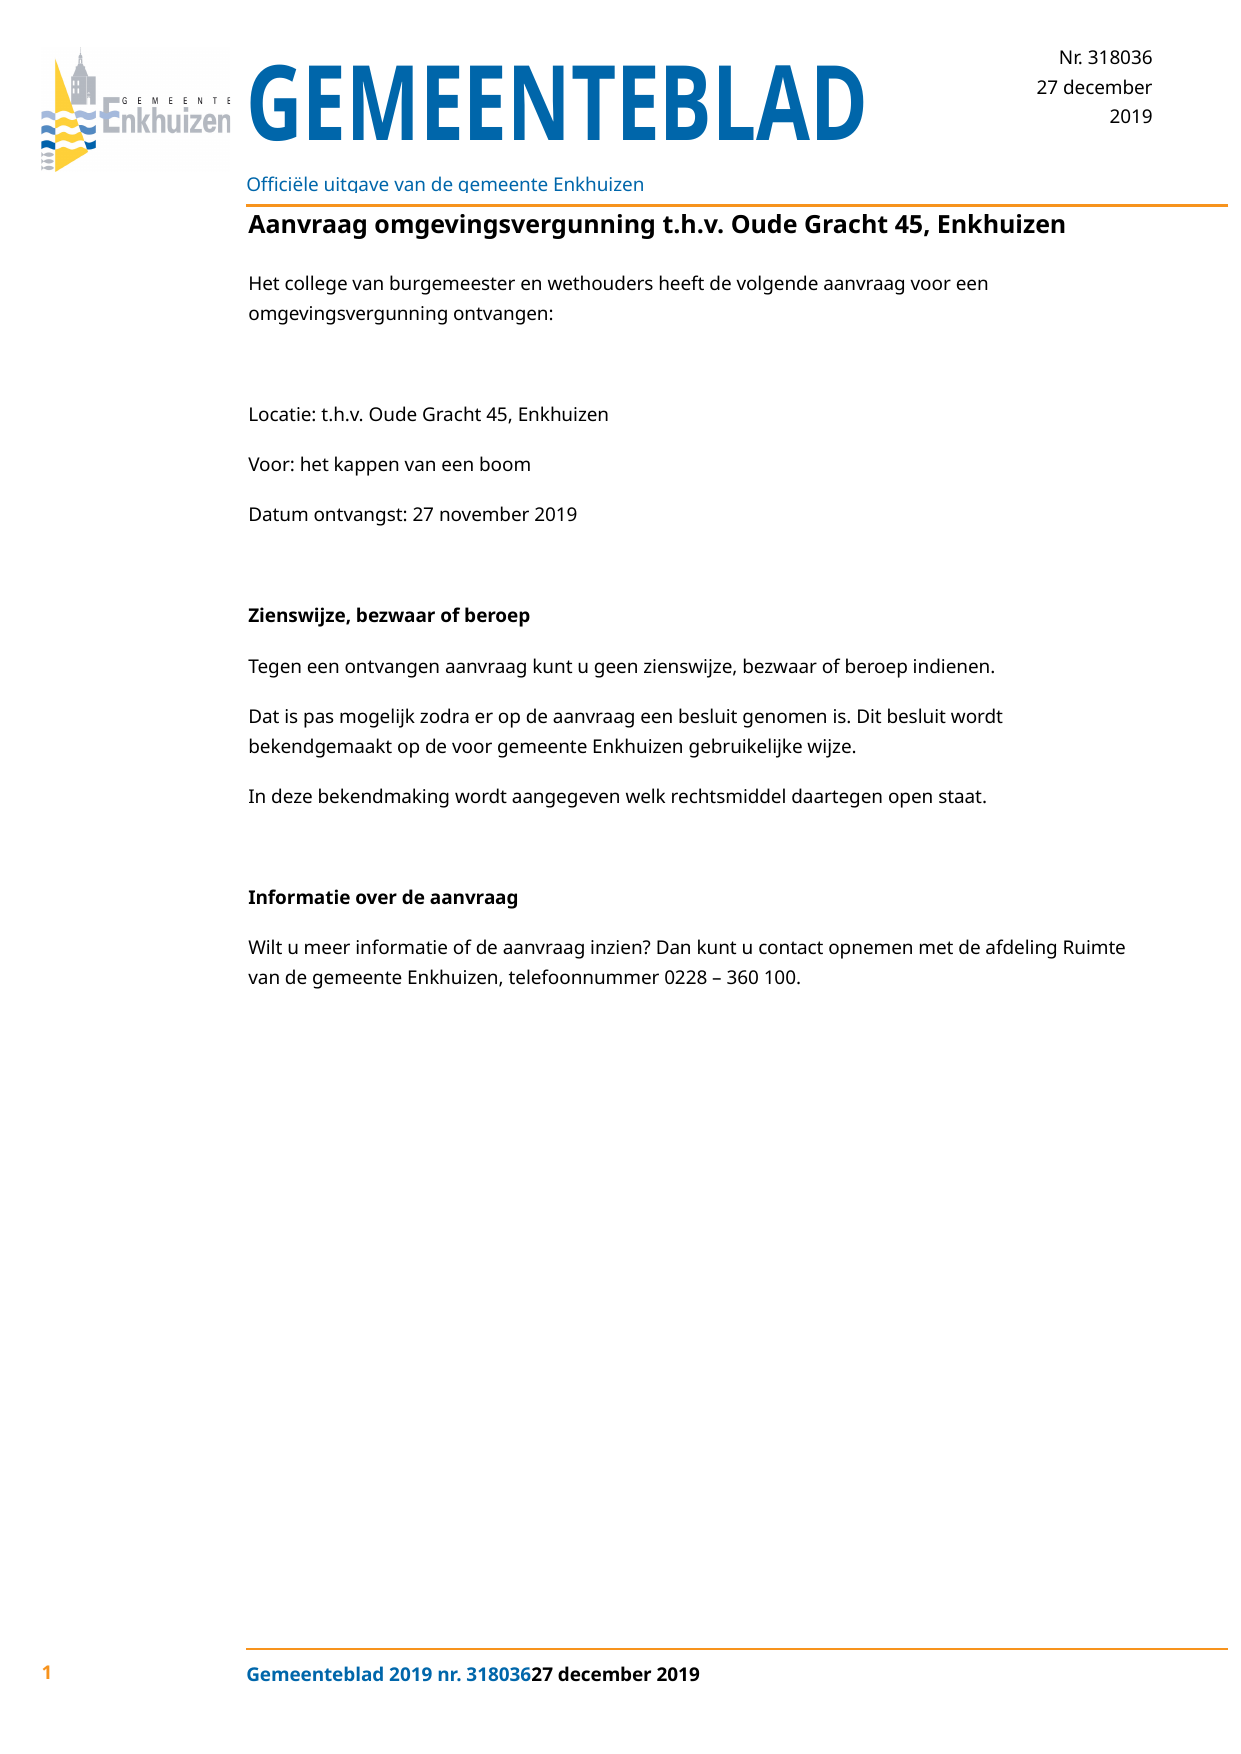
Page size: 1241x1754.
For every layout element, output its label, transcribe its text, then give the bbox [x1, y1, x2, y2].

text Wilt u meer informatie of de aanvraag inzien? Dan kunt u contact opnemen met de afdeling Ruimte van de gemeente Enkhuizen, telefoonnummer 0228 – 360 100. [248, 934, 1152, 990]
text Dat is pas mogelijk zodra er op de aanvraag een besluit genomen is. Dit besluit wordt bekendgemaakt op de voor gemeente Enkhuizen gebruikelijke wijze. [248, 703, 1152, 758]
text Informatie over de aanvraag [248, 884, 1152, 910]
text Locatie: t.h.v. Oude Gracht 45, Enkhuizen [248, 401, 1152, 426]
text Datum ontvangst: 27 november 2019 [248, 502, 1152, 527]
text Zienswijze, bezwaar of beroep [248, 602, 1152, 628]
text Het college van burgemeester en wethouders heeft de volgende aanvraag voor een omgevingsvergunning ontvangen: [248, 270, 1152, 326]
text Tegen een ontvangen aanvraag kunt u geen zienswijze, bezwaar of beroep indienen. [248, 653, 1152, 678]
text In deze bekendmaking wordt aangegeven welk rechtsmiddel daartegen open staat. [248, 783, 1152, 809]
text Aanvraag omgevingsvergunning t.h.v. Oude Gracht 45, Enkhuizen [248, 207, 1152, 241]
picture [41, 47, 231, 172]
text Voor: het kappen van een boom [248, 451, 1152, 477]
